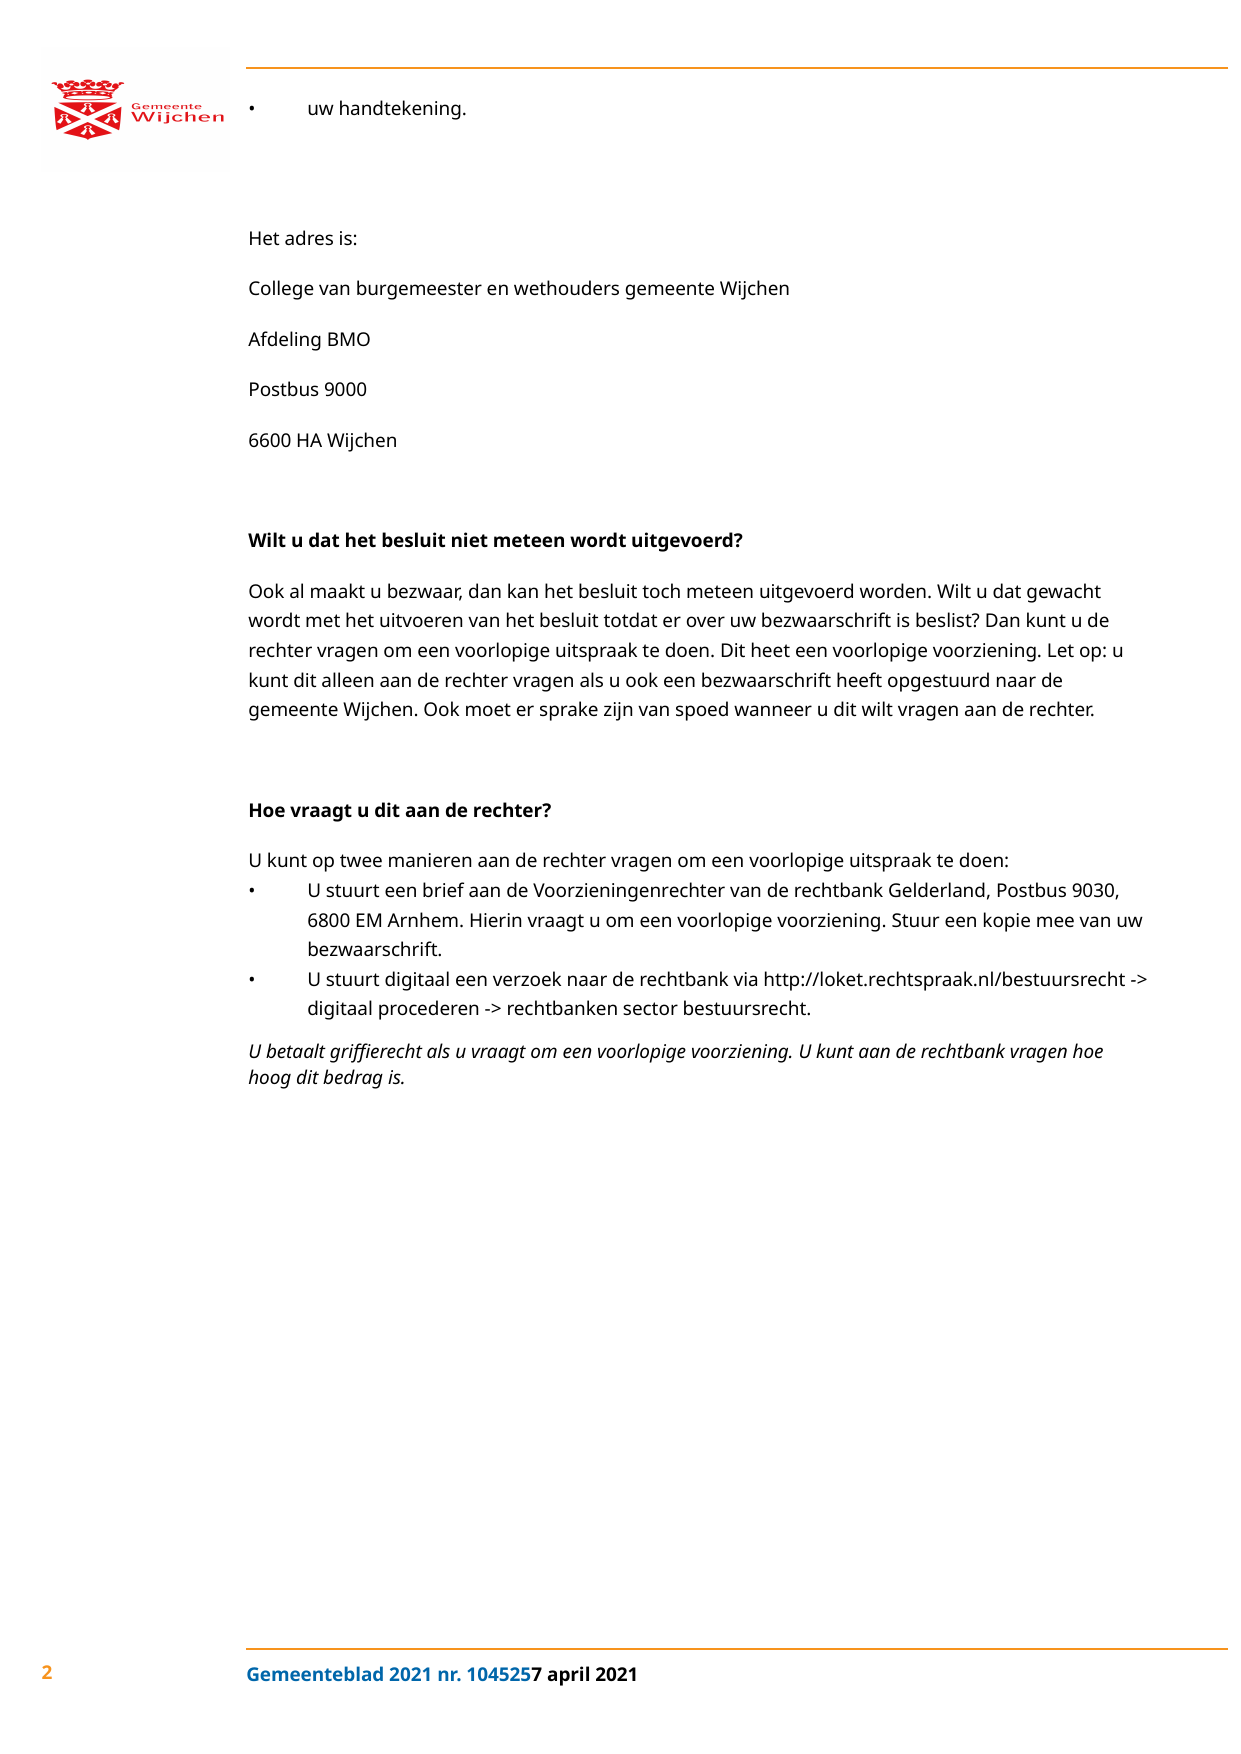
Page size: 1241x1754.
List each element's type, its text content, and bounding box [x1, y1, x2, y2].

list uw handtekening. [248, 95, 1152, 121]
text College van burgemeester en wethouders gemeente Wijchen [248, 276, 1152, 301]
picture [41, 47, 231, 172]
text Postbus 9000 [248, 376, 1152, 402]
text U betaalt griffierecht als u vraagt om een voorlopige voorziening. U kunt aan de rechtbank vragen hoe hoog dit bedrag is. [248, 1039, 1152, 1090]
text Het adres is: [248, 225, 1152, 251]
list U stuurt een brief aan de Voorzieningenrechter van de rechtbank Gelderland, Postbus 9030, 6800 EM Arnhem. Hierin vraagt u om een voorlopige voorziening. Stuur een kopie mee van uw bezwaarschrift. [248, 877, 1152, 962]
text Hoe vraagt u dit aan de rechter? [248, 797, 1152, 823]
text Afdeling BMO [248, 326, 1152, 352]
text 6600 HA Wijchen [248, 427, 1152, 453]
text Wilt u dat het besluit niet meteen wordt uitgevoerd? [248, 528, 1152, 553]
text Ook al maakt u bezwaar, dan kan het besluit toch meteen uitgevoerd worden. Wilt u dat gewacht wordt met het uitvoeren van het besluit totdat er over uw bezwaarschrift is beslist? Dan kunt u de rechter vragen om een voorlopige uitspraak te doen. Dit heet een voorlopige voorziening. Let op: u kunt dit alleen aan de rechter vragen als u ook een bezwaarschrift heeft opgestuurd naar de gemeente Wijchen. Ook moet er sprake zijn van spoed wanneer u dit wilt vragen aan de rechter. [248, 578, 1152, 722]
list U stuurt digitaal een verzoek naar de rechtbank via http://loket.rechtspraak.nl/bestuursrecht -> digitaal procederen -> rechtbanken sector bestuursrecht. [248, 966, 1152, 1021]
text U kunt op twee manieren aan de rechter vragen om een voorlopige uitspraak te doen: [248, 848, 1152, 873]
